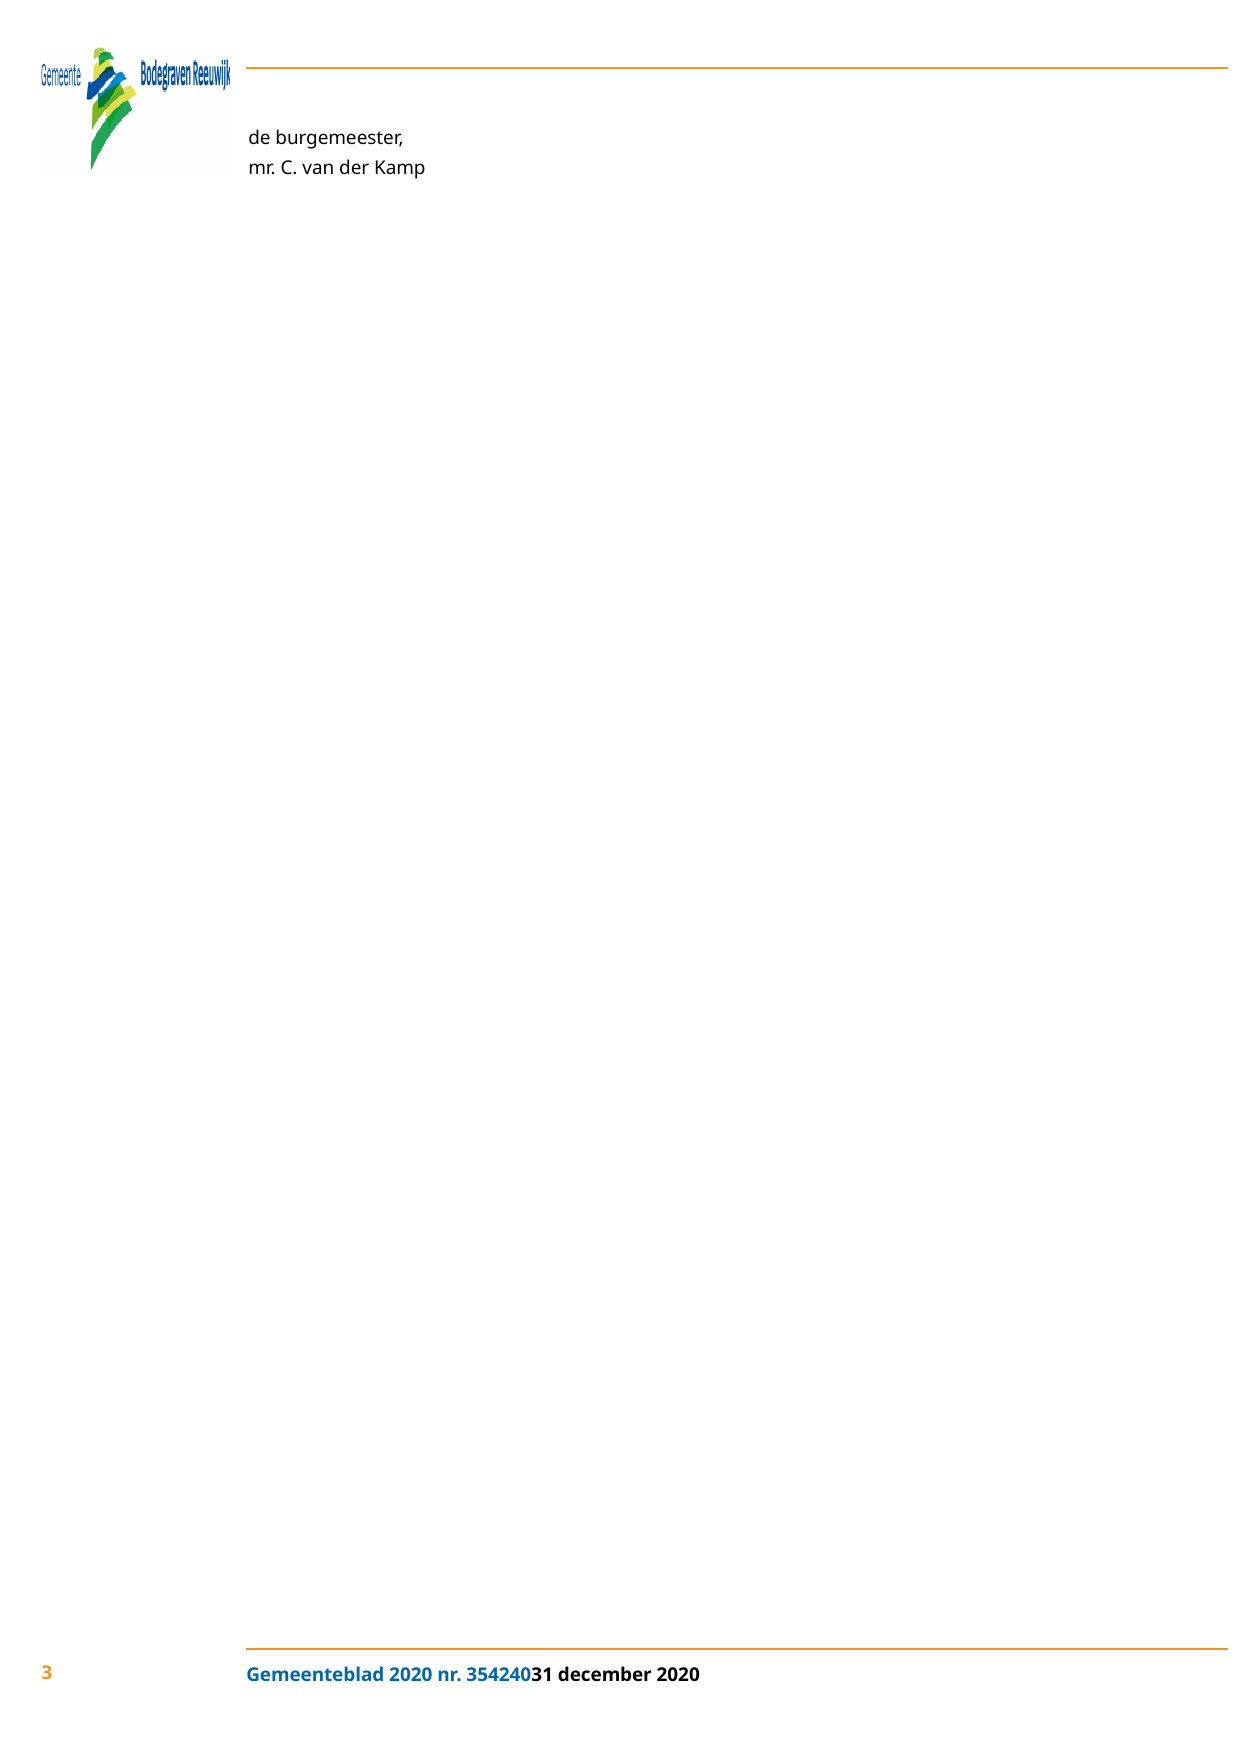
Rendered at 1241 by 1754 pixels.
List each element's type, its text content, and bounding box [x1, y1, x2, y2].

picture [41, 47, 231, 172]
text de burgemeester, [248, 124, 1152, 150]
text mr. C. van der Kamp [248, 154, 1152, 180]
